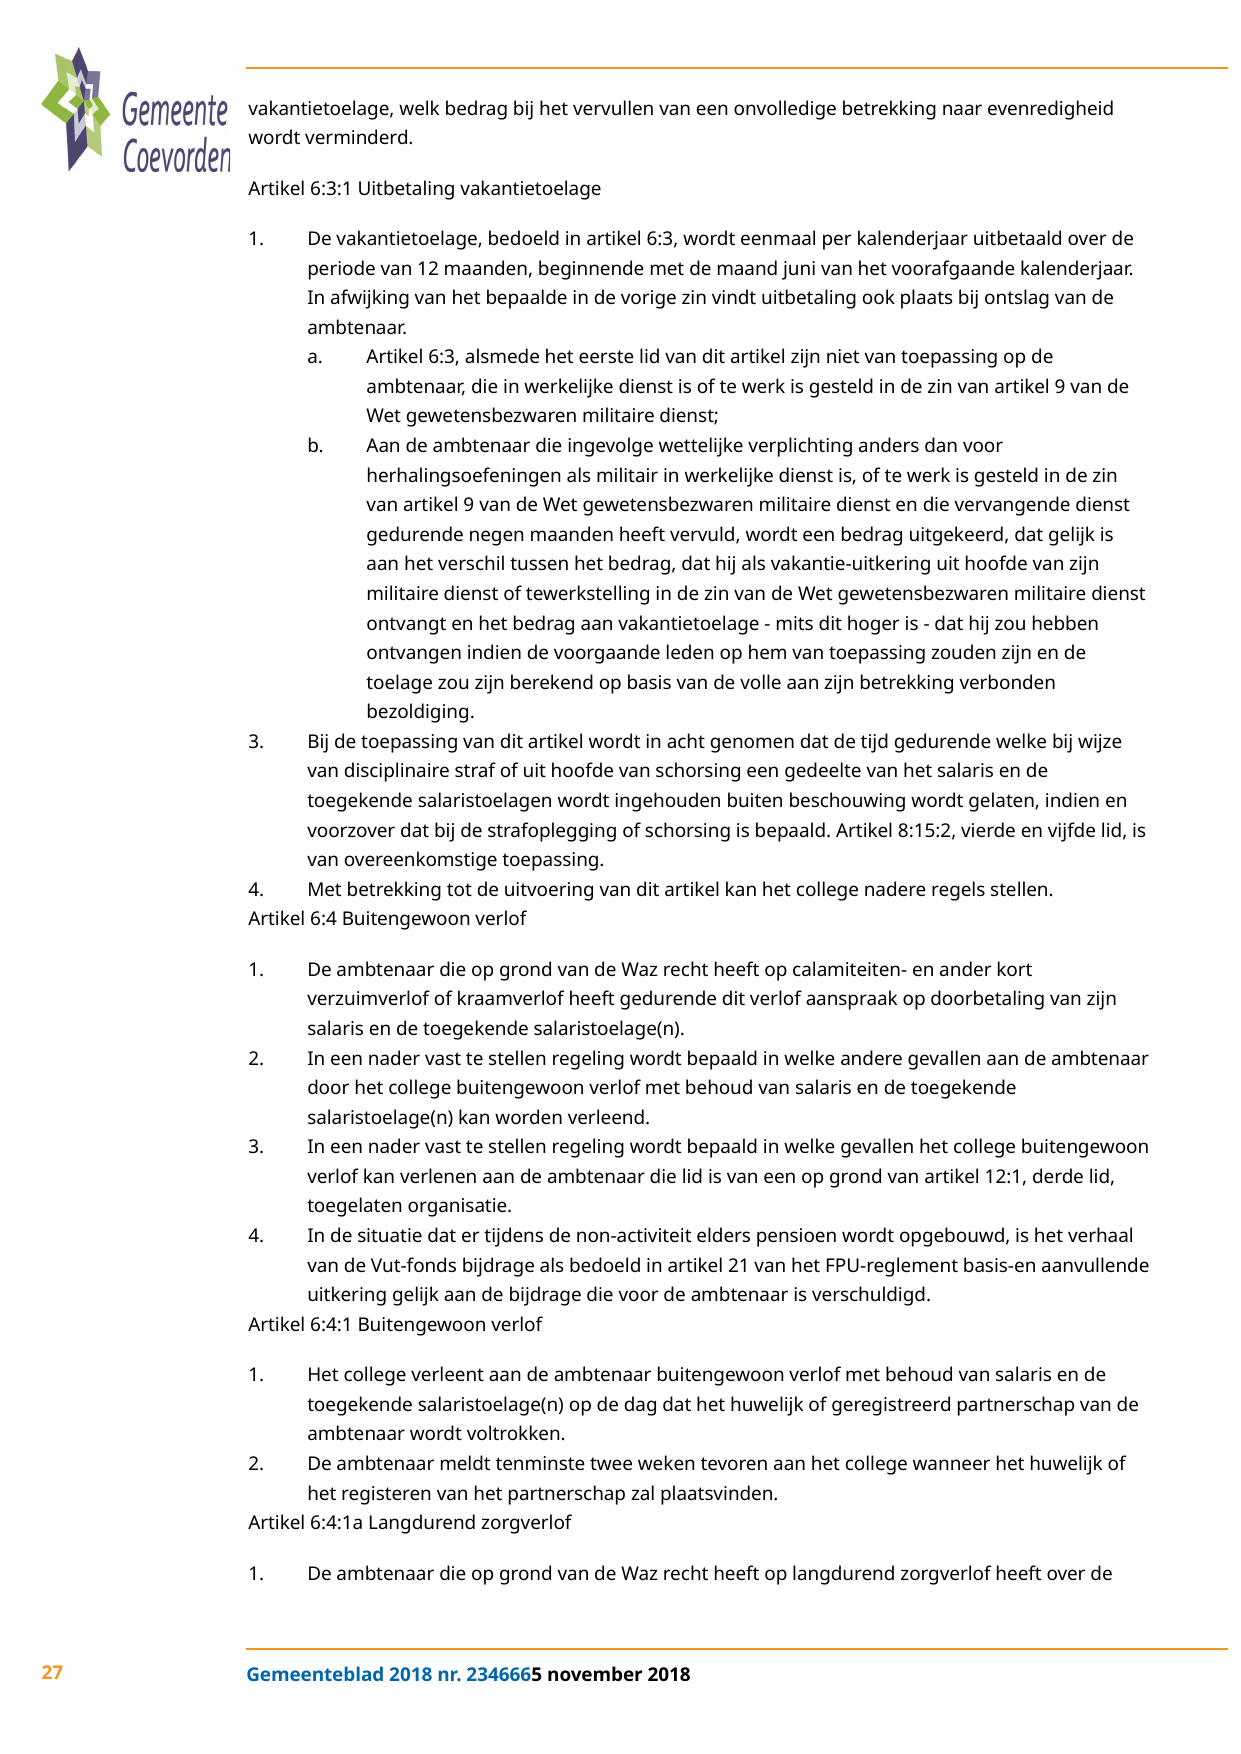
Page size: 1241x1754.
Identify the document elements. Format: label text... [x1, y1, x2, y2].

list In een nader vast te stellen regeling wordt bepaald in welke andere gevallen aan de ambtenaar door het college buitengewoon verlof met behoud van salaris en de toegekende salaristoelage(n) kan worden verleend. [248, 1045, 1152, 1130]
list De ambtenaar die op grond van de Waz recht heeft op calamiteiten- en ander kort verzuimverlof of kraamverlof heeft gedurende dit verlof aanspraak op doorbetaling van zijn salaris en de toegekende salaristoelage(n). [248, 956, 1152, 1041]
text Artikel 6:4:1 Buitengewoon verlof [248, 1311, 1152, 1337]
text Artikel 6:4 Buitengewoon verlof [248, 906, 1152, 931]
list Het college verleent aan de ambtenaar buitengewoon verlof met behoud van salaris en de toegekende salaristoelage(n) op de dag dat het huwelijk of geregistreerd partnerschap van de ambtenaar wordt voltrokken. [248, 1361, 1152, 1446]
picture [41, 47, 231, 172]
list De vakantietoelage, bedoeld in artikel 6:3, wordt eenmaal per kalenderjaar uitbetaald over de periode van 12 maanden, beginnende met de maand juni van het voorafgaande kalenderjaar. In afwijking van het bepaalde in de vorige zin vindt uitbetaling ook plaats bij ontslag van de ambtenaar. [248, 225, 1152, 340]
list De ambtenaar meldt tenminste twee weken tevoren aan het college wanneer het huwelijk of het registeren van het partnerschap zal plaatsvinden. [248, 1450, 1152, 1506]
text vakantietoelage, welk bedrag bij het vervullen van een onvolledige betrekking naar evenredigheid wordt verminderd. [248, 95, 1152, 150]
list Bij de toepassing van dit artikel wordt in acht genomen dat de tijd gedurende welke bij wijze van disciplinaire straf of uit hoofde van schorsing een gedeelte van het salaris en de toegekende salaristoelagen wordt ingehouden buiten beschouwing wordt gelaten, indien en voorzover dat bij de strafoplegging of schorsing is bepaald. Artikel 8:15:2, vierde en vijfde lid, is van overeenkomstige toepassing. [248, 728, 1152, 872]
list Met betrekking tot de uitvoering van dit artikel kan het college nadere regels stellen. [248, 876, 1152, 902]
text Artikel 6:4:1a Langdurend zorgverlof [248, 1509, 1152, 1535]
list De ambtenaar die op grond van de Waz recht heeft op langdurend zorgverlof heeft over de [248, 1560, 1152, 1586]
list In een nader vast te stellen regeling wordt bepaald in welke gevallen het college buitengewoon verlof kan verlenen aan de ambtenaar die lid is van een op grond van artikel 12:1, derde lid, toegelaten organisatie. [248, 1133, 1152, 1218]
list In de situatie dat er tijdens de non-activiteit elders pensioen wordt opgebouwd, is het verhaal van de Vut-fonds bijdrage als bedoeld in artikel 21 van het FPU-reglement basis-en aanvullende uitkering gelijk aan de bijdrage die voor de ambtenaar is verschuldigd. [248, 1222, 1152, 1307]
list Aan de ambtenaar die ingevolge wettelijke verplichting anders dan voor herhalingsoefeningen als militair in werkelijke dienst is, of te werk is gesteld in de zin van artikel 9 van de Wet gewetensbezwaren militaire dienst en die vervangende dienst gedurende negen maanden heeft vervuld, wordt een bedrag uitgekeerd, dat gelijk is aan het verschil tussen het bedrag, dat hij als vakantie-uitkering uit hoofde van zijn militaire dienst of tewerkstelling in de zin van de Wet gewetensbezwaren militaire dienst ontvangt en het bedrag aan vakantietoelage - mits dit hoger is - dat hij zou hebben ontvangen indien de voorgaande leden op hem van toepassing zouden zijn en de toelage zou zijn berekend op basis van de volle aan zijn betrekking verbonden bezoldiging. [307, 432, 1152, 724]
text Artikel 6:3:1 Uitbetaling vakantietoelage [248, 175, 1152, 201]
list Artikel 6:3, alsmede het eerste lid van dit artikel zijn niet van toepassing op de ambtenaar, die in werkelijke dienst is of te werk is gesteld in de zin van artikel 9 van de Wet gewetensbezwaren militaire dienst; [307, 343, 1152, 428]
